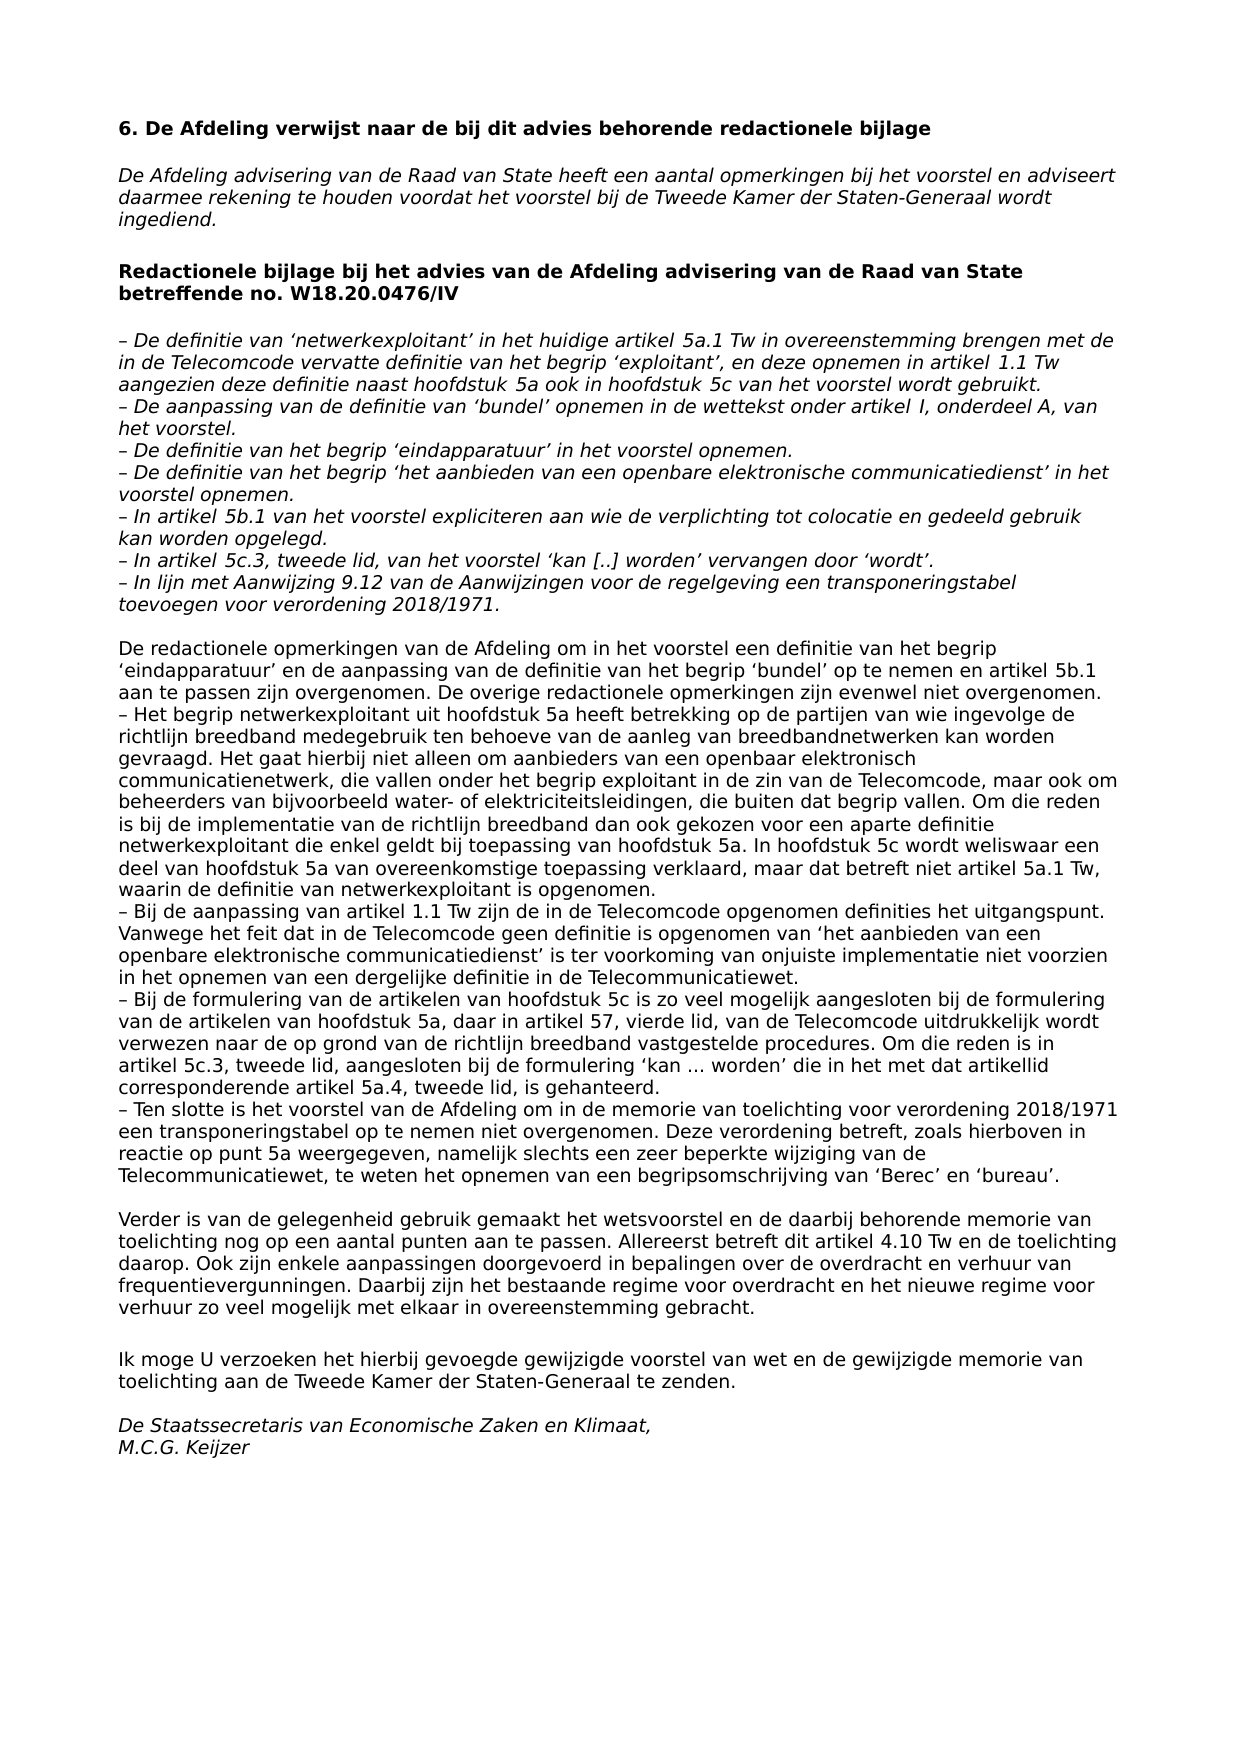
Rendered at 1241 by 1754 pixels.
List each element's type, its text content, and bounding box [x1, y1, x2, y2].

text Verder is van de gelegenheid gebruik gemaakt het wetsvoorstel en de daarbij behorende memorie van toelichting nog op een aantal punten aan te passen. Allereerst betreft dit artikel 4.10 Tw en de toelichting daarop. Ook zijn enkele aanpassingen doorgevoerd in bepalingen over de overdracht en verhuur van frequentievergunningen. Daarbij zijn het bestaande regime voor overdracht en het nieuwe regime voor verhuur zo veel mogelijk met elkaar in overeenstemming gebracht. [118, 1209, 1122, 1319]
text – Het begrip netwerkexploitant uit hoofdstuk 5a heeft betrekking op de partijen van wie ingevolge de richtlijn breedband medegebruik ten behoeve van de aanleg van breedbandnetwerken kan worden gevraagd. Het gaat hierbij niet alleen om aanbieders van een openbaar elektronisch communicatienetwerk, die vallen onder het begrip exploitant in de zin van de Telecomcode, maar ook om beheerders van bijvoorbeeld water- of elektriciteitsleidingen, die buiten dat begrip vallen. Om die reden is bij de implementatie van de richtlijn breedband dan ook gekozen voor een aparte definitie netwerkexploitant die enkel geldt bij toepassing van hoofdstuk 5a. In hoofdstuk 5c wordt weliswaar een deel van hoofdstuk 5a van overeenkomstige toepassing verklaard, maar dat betreft niet artikel 5a.1 Tw, waarin de definitie van netwerkexploitant is opgenomen. [118, 703, 1122, 901]
text – De definitie van het begrip ‘eindapparatuur’ in het voorstel opnemen. [118, 440, 1122, 462]
text De Afdeling advisering van de Raad van State heeft een aantal opmerkingen bij het voorstel en adviseert daarmee rekening te houden voordat het voorstel bij de Tweede Kamer der Staten-Generaal wordt ingediend. [118, 165, 1122, 231]
text – Bij de aanpassing van artikel 1.1 Tw zijn de in de Telecomcode opgenomen definities het uitgangspunt. Vanwege het feit dat in de Telecomcode geen definitie is opgenomen van ‘het aanbieden van een openbare elektronische communicatiedienst’ is ter voorkoming van onjuiste implementatie niet voorzien in het opnemen van een dergelijke definitie in de Telecommunicatiewet. [118, 901, 1122, 989]
text – Ten slotte is het voorstel van de Afdeling om in de memorie van toelichting voor verordening 2018/1971 een transponeringstabel op te nemen niet overgenomen. Deze verordening betreft, zoals hierboven in reactie op punt 5a weergegeven, namelijk slechts een zeer beperkte wijziging van de Telecommunicatiewet, te weten het opnemen van een begripsomschrijving van ‘Berec’ en ‘bureau’. [118, 1099, 1122, 1187]
text – In lijn met Aanwijzing 9.12 van de Aanwijzingen voor de regelgeving een transponeringstabel toevoegen voor verordening 2018/1971. [118, 572, 1122, 616]
subtitle Redactionele bijlage bij het advies van de Afdeling advisering van de Raad van State betreffende no. W18.20.0476/IV [118, 261, 1122, 305]
text – De aanpassing van de definitie van ‘bundel’ opnemen in de wettekst onder artikel I, onderdeel A, van het voorstel. [118, 396, 1122, 440]
text – In artikel 5b.1 van het voorstel expliciteren aan wie de verplichting tot colocatie en gedeeld gebruik kan worden opgelegd. [118, 506, 1122, 550]
text De redactionele opmerkingen van de Afdeling om in het voorstel een definitie van het begrip ‘eindapparatuur’ en de aanpassing van de definitie van het begrip ‘bundel’ op te nemen en artikel 5b.1 aan te passen zijn overgenomen. De overige redactionele opmerkingen zijn evenwel niet overgenomen. [118, 638, 1122, 703]
text Ik moge U verzoeken het hierbij gevoegde gewijzigde voorstel van wet en de gewijzigde memorie van toelichting aan de Tweede Kamer der Staten-Generaal te zenden. [118, 1349, 1122, 1393]
subtitle 6. De Afdeling verwijst naar de bij dit advies behorende redactionele bijlage [118, 118, 1122, 140]
text – De definitie van ‘netwerkexploitant’ in het huidige artikel 5a.1 Tw in overeenstemming brengen met de in de Telecomcode vervatte definitie van het begrip ‘exploitant’, en deze opnemen in artikel 1.1 Tw aangezien deze definitie naast hoofdstuk 5a ook in hoofdstuk 5c van het voorstel wordt gebruikt. [118, 330, 1122, 396]
text – Bij de formulering van de artikelen van hoofdstuk 5c is zo veel mogelijk aangesloten bij de formulering van de artikelen van hoofdstuk 5a, daar in artikel 57, vierde lid, van de Telecomcode uitdrukkelijk wordt verwezen naar de op grond van de richtlijn breedband vastgestelde procedures. Om die reden is in artikel 5c.3, tweede lid, aangesloten bij de formulering ‘kan ... worden’ die in het met dat artikellid corresponderende artikel 5a.4, tweede lid, is gehanteerd. [118, 989, 1122, 1099]
text De Staatssecretaris van Economische Zaken en Klimaat, M.C.G. Keijzer [118, 1415, 1122, 1459]
text – In artikel 5c.3, tweede lid, van het voorstel ‘kan [..] worden’ vervangen door ‘wordt’. [118, 550, 1122, 572]
text – De definitie van het begrip ‘het aanbieden van een openbare elektronische communicatiedienst’ in het voorstel opnemen. [118, 462, 1122, 506]
